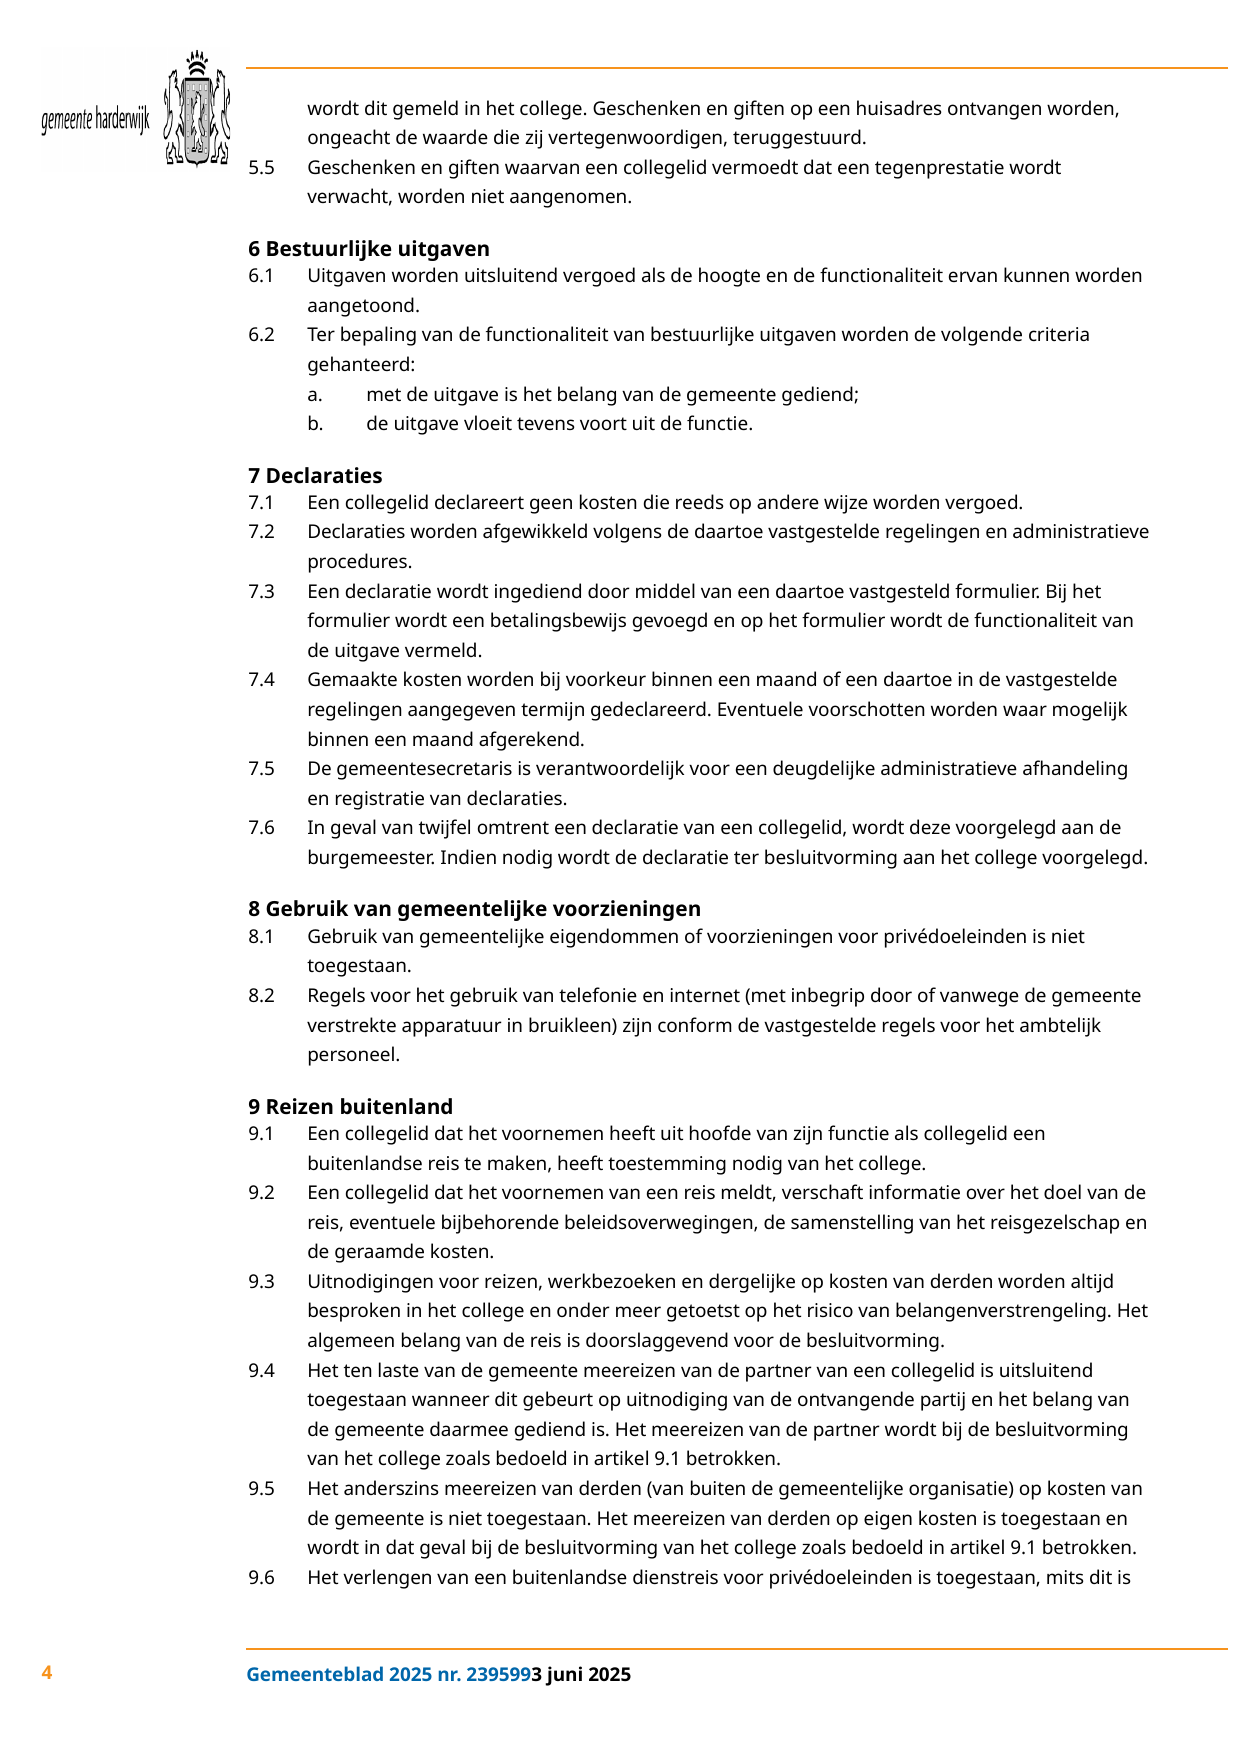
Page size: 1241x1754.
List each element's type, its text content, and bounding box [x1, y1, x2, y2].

list Gemaakte kosten worden bij voorkeur binnen een maand of een daartoe in de vastgestelde regelingen aangegeven termijn gedeclareerd. Eventuele voorschotten worden waar mogelijk binnen een maand afgerekend. [248, 667, 1152, 752]
text 8 Gebruik van gemeentelijke voorzieningen [248, 894, 1152, 923]
list Het ten laste van de gemeente meereizen van de partner van een collegelid is uitsluitend toegestaan wanneer dit gebeurt op uitnodiging van de ontvangende partij en het belang van de gemeente daarmee gediend is. Het meereizen van de partner wordt bij de besluitvorming van het college zoals bedoeld in artikel 9.1 betrokken. [248, 1357, 1152, 1471]
list wordt dit gemeld in het college. Geschenken en giften op een huisadres ontvangen worden, ongeacht de waarde die zij vertegenwoordigen, teruggestuurd. [248, 95, 1152, 150]
list Geschenken en giften waarvan een collegelid vermoedt dat een tegenprestatie wordt verwacht, worden niet aangenomen. [248, 154, 1152, 209]
picture [41, 47, 231, 172]
text 9 Reizen buitenland [248, 1092, 1152, 1120]
list Het anderszins meereizen van derden (van buiten de gemeentelijke organisatie) op kosten van de gemeente is niet toegestaan. Het meereizen van derden op eigen kosten is toegestaan en wordt in dat geval bij de besluitvorming van het college zoals bedoeld in artikel 9.1 betrokken. [248, 1475, 1152, 1560]
list Een declaratie wordt ingediend door middel van een daartoe vastgesteld formulier. Bij het formulier wordt een betalingsbewijs gevoegd en op het formulier wordt de functionaliteit van de uitgave vermeld. [248, 578, 1152, 663]
list Een collegelid dat het voornemen heeft uit hoofde van zijn functie als collegelid een buitenlandse reis te maken, heeft toestemming nodig van het college. [248, 1120, 1152, 1176]
list Declaraties worden afgewikkeld volgens de daartoe vastgestelde regelingen en administratieve procedures. [248, 519, 1152, 574]
list De gemeentesecretaris is verantwoordelijk voor een deugdelijke administratieve afhandeling en registratie van declaraties. [248, 755, 1152, 811]
text 6 Bestuurlijke uitgaven [248, 234, 1152, 262]
list Het verlengen van een buitenlandse dienstreis voor privédoeleinden is toegestaan, mits dit is [248, 1564, 1152, 1590]
list met de uitgave is het belang van de gemeente gediend; [307, 381, 1152, 406]
list Uitgaven worden uitsluitend vergoed als de hoogte en de functionaliteit ervan kunnen worden aangetoond. [248, 262, 1152, 318]
list de uitgave vloeit tevens voort uit de functie. [307, 410, 1152, 436]
list Gebruik van gemeentelijke eigendommen of voorzieningen voor privédoeleinden is niet toegestaan. [248, 923, 1152, 978]
list Een collegelid declareert geen kosten die reeds op andere wijze worden vergoed. [248, 489, 1152, 515]
list In geval van twijfel omtrent een declaratie van een collegelid, wordt deze voorgelegd aan de burgemeester. Indien nodig wordt de declaratie ter besluitvorming aan het college voorgelegd. [248, 814, 1152, 870]
list Regels voor het gebruik van telefonie en internet (met inbegrip door of vanwege de gemeente verstrekte apparatuur in bruikleen) zijn conform de vastgestelde regels voor het ambtelijk personeel. [248, 982, 1152, 1067]
list Een collegelid dat het voornemen van een reis meldt, verschaft informatie over het doel van de reis, eventuele bijbehorende beleidsoverwegingen, de samenstelling van het reisgezelschap en de geraamde kosten. [248, 1179, 1152, 1264]
text 7 Declaraties [248, 461, 1152, 489]
list Uitnodigingen voor reizen, werkbezoeken en dergelijke op kosten van derden worden altijd besproken in het college en onder meer getoetst op het risico van belangenverstrengeling. Het algemeen belang van de reis is doorslaggevend voor de besluitvorming. [248, 1268, 1152, 1353]
list Ter bepaling van de functionaliteit van bestuurlijke uitgaven worden de volgende criteria gehanteerd: [248, 322, 1152, 377]
